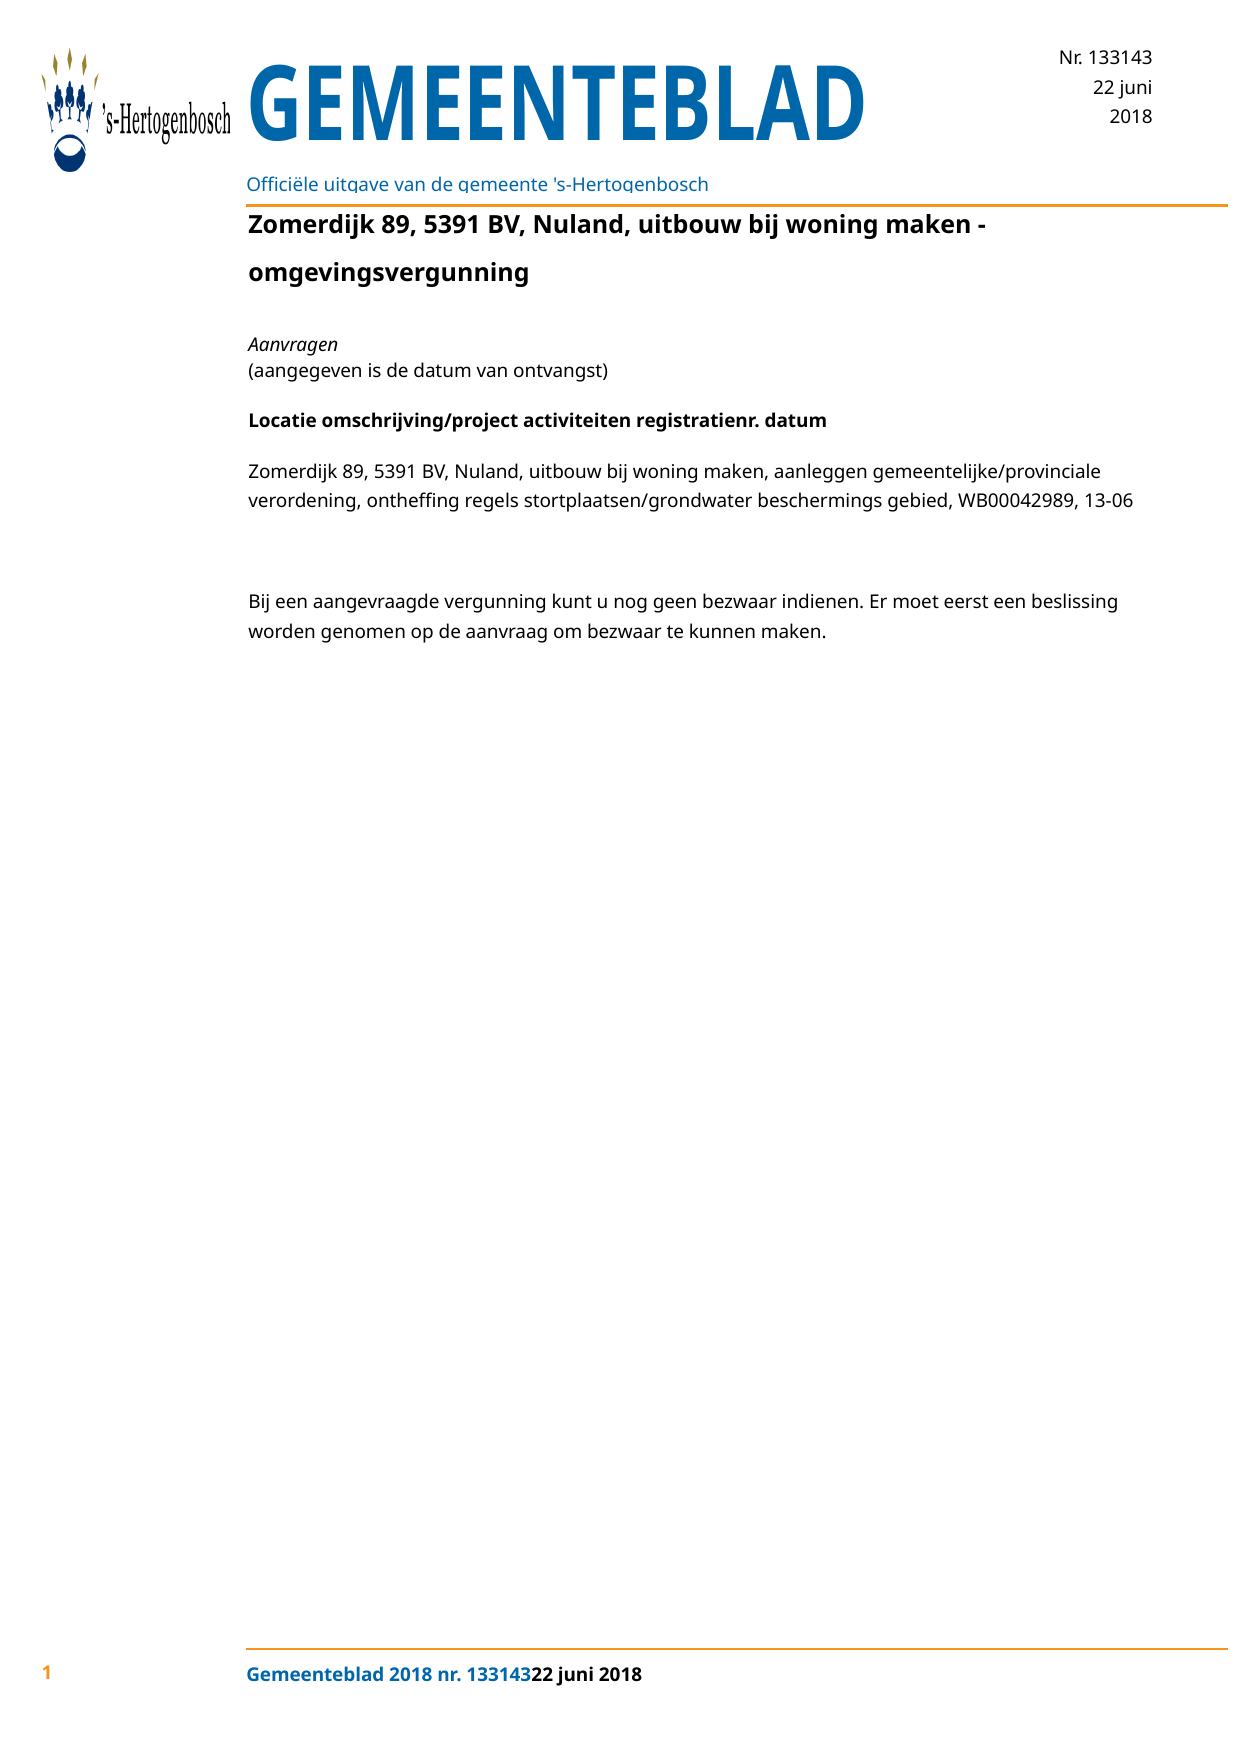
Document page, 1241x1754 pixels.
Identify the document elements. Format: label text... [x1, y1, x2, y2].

text Zomerdijk 89, 5391 BV, Nuland, uitbouw bij woning maken, aanleggen gemeentelijke/provinciale verordening, ontheffing regels stortplaatsen/grondwater beschermings gebied, WB00042989, 13-06 [248, 458, 1152, 513]
picture [41, 47, 231, 172]
text Locatie omschrijving/project activiteiten registratienr. datum [248, 408, 1152, 433]
text Aanvragen [248, 331, 1152, 357]
text (aangegeven is de datum van ontvangst) [248, 357, 1152, 383]
text Bij een aangevraagde vergunning kunt u nog geen bezwaar indienen. Er moet eerst een beslissing worden genomen op de aanvraag om bezwaar te kunnen maken. [248, 588, 1152, 644]
text Zomerdijk 89, 5391 BV, Nuland, uitbouw bij woning maken - omgevingsvergunning [248, 207, 1152, 288]
